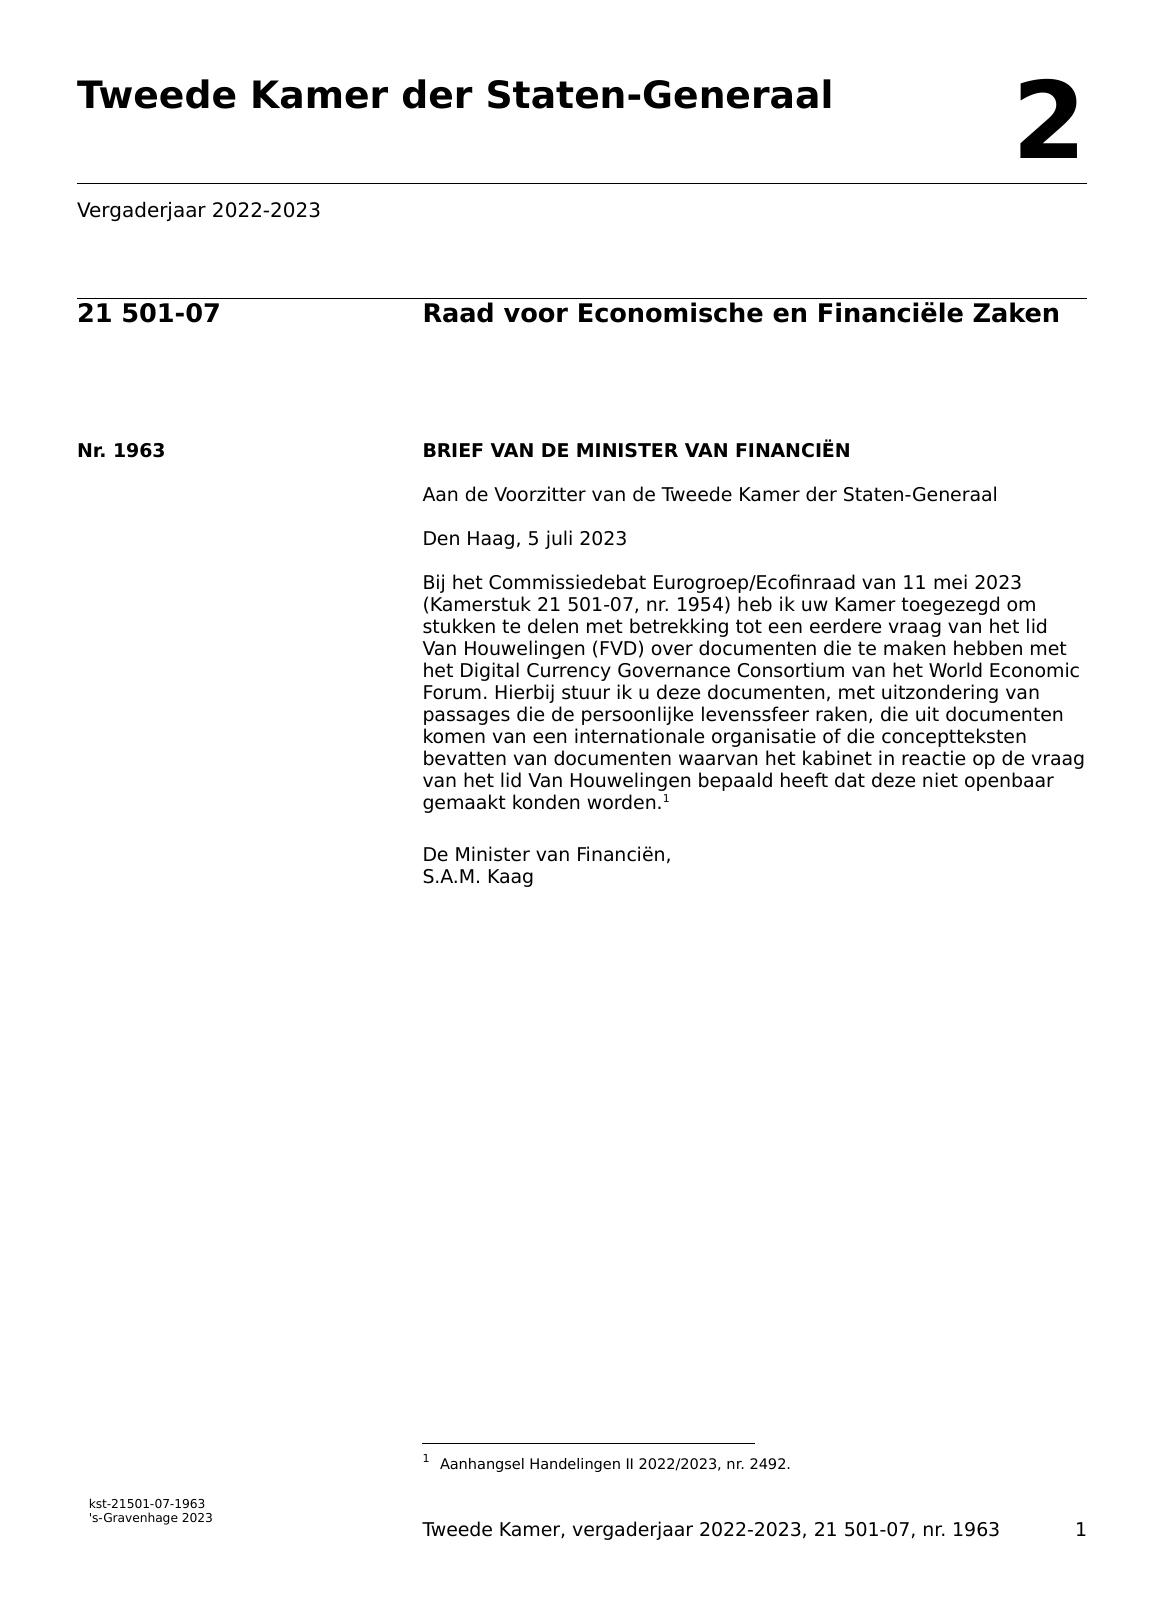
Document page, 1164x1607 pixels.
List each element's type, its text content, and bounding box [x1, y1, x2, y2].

table_cell Vergaderjaar 2022-2023 [77, 184, 1087, 298]
text Aanhangsel Handelingen II 2022/2023, nr. 2492. [422, 1452, 1087, 1474]
text 's-Gravenhage 2023 [88, 1511, 323, 1525]
table_header Tweede Kamer der Staten-Generaal [77, 59, 886, 183]
text Den Haag, 5 juli 2023 [422, 528, 1087, 550]
table_header 2 [886, 59, 1087, 183]
text kst-21501-07-1963 [88, 1497, 323, 1511]
text Aan de Voorzitter van de Tweede Kamer der Staten-Generaal [422, 484, 1087, 506]
subtitle 21 501-07 Raad voor Economische en Financiële Zaken [77, 299, 1087, 329]
text Bij het Commissiedebat Eurogroep/Ecofinraad van 11 mei 2023 (Kamerstuk 21 501-07, nr. 1954) heb ik uw Kamer toegezegd om stukken te delen met betrekking tot een eerdere vraag van het lid Van Houwelingen (FVD) over documenten die te maken hebben met het Digital Currency Governance Consortium van het World Economic Forum. Hierbij stuur ik u deze documenten, met uitzondering van passages die de persoonlijke levenssfeer raken, die uit documenten komen van een internationale organisatie of die conceptteksten bevatten van documenten waarvan het kabinet in reactie op de vraag van het lid Van Houwelingen bepaald heeft dat deze niet openbaar gemaakt konden worden. [422, 572, 1087, 814]
subtitle Nr. 1963 BRIEF VAN DE MINISTER VAN FINANCIËN [77, 440, 1087, 462]
text De Minister van Financiën, S.A.M. Kaag [422, 844, 1087, 888]
